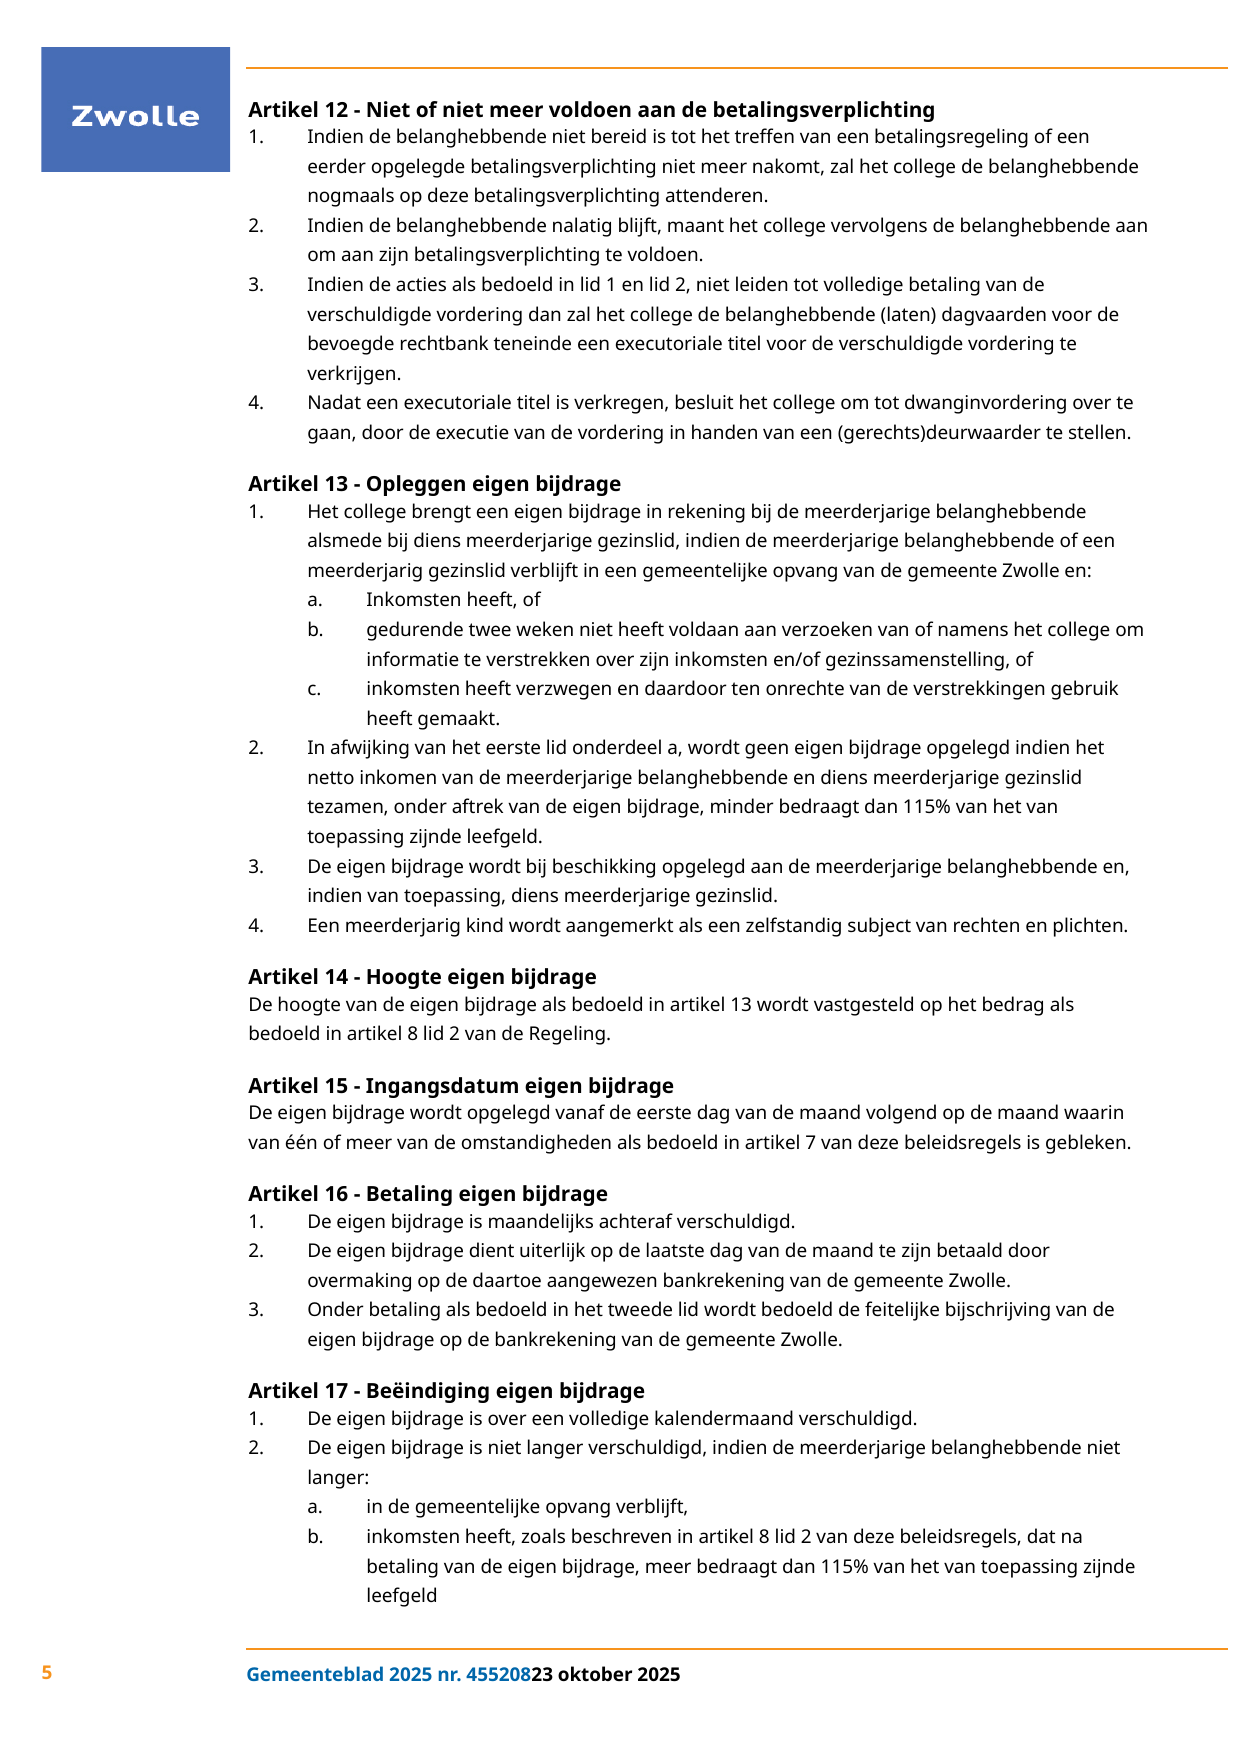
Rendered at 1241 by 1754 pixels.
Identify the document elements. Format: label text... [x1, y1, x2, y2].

list Een meerderjarig kind wordt aangemerkt als een zelfstandig subject van rechten en plichten. [248, 912, 1152, 938]
list De eigen bijdrage dient uiterlijk op de laatste dag van de maand te zijn betaald door overmaking op de daartoe aangewezen bankrekening van de gemeente Zwolle. [248, 1237, 1152, 1293]
text Artikel 13 - Opleggen eigen bijdrage [248, 469, 1152, 498]
list Onder betaling als bedoeld in het tweede lid wordt bedoeld de feitelijke bijschrijving van de eigen bijdrage op de bankrekening van de gemeente Zwolle. [248, 1297, 1152, 1352]
list gedurende twee weken niet heeft voldaan aan verzoeken van of namens het college om informatie te verstrekken over zijn inkomsten en/of gezinssamenstelling, of [307, 616, 1152, 672]
list Indien de belanghebbende niet bereid is tot het treffen van een betalingsregeling of een eerder opgelegde betalingsverplichting niet meer nakomt, zal het college de belanghebbende nogmaals op deze betalingsverplichting attenderen. [248, 123, 1152, 208]
list De eigen bijdrage wordt bij beschikking opgelegd aan de meerderjarige belanghebbende en, indien van toepassing, diens meerderjarige gezinslid. [248, 853, 1152, 908]
text De hoogte van de eigen bijdrage als bedoeld in artikel 13 wordt vastgesteld op het bedrag als bedoeld in artikel 8 lid 2 van de Regeling. [248, 991, 1152, 1046]
list Indien de belanghebbende nalatig blijft, maant het college vervolgens de belanghebbende aan om aan zijn betalingsverplichting te voldoen. [248, 212, 1152, 267]
list in de gemeentelijke opvang verblijft, [307, 1494, 1152, 1519]
list De eigen bijdrage is maandelijks achteraf verschuldigd. [248, 1208, 1152, 1233]
list De eigen bijdrage is niet langer verschuldigd, indien de meerderjarige belanghebbende niet langer: [248, 1434, 1152, 1490]
text De eigen bijdrage wordt opgelegd vanaf de eerste dag van de maand volgend op de maand waarin van één of meer van de omstandigheden als bedoeld in artikel 7 van deze beleidsregels is gebleken. [248, 1099, 1152, 1155]
text Artikel 14 - Hoogte eigen bijdrage [248, 962, 1152, 991]
list De eigen bijdrage is over een volledige kalendermaand verschuldigd. [248, 1405, 1152, 1431]
list inkomsten heeft, zoals beschreven in artikel 8 lid 2 van deze beleidsregels, dat na betaling van de eigen bijdrage, meer bedraagt dan 115% van het van toepassing zijnde leefgeld [307, 1523, 1152, 1608]
text Artikel 12 - Niet of niet meer voldoen aan de betalingsverplichting [248, 95, 1152, 123]
list inkomsten heeft verzwegen en daardoor ten onrechte van de verstrekkingen gebruik heeft gemaakt. [307, 675, 1152, 731]
picture [41, 47, 231, 172]
text Artikel 17 - Beëindiging eigen bijdrage [248, 1377, 1152, 1405]
list Het college brengt een eigen bijdrage in rekening bij de meerderjarige belanghebbende alsmede bij diens meerderjarige gezinslid, indien de meerderjarige belanghebbende of een meerderjarig gezinslid verblijft in een gemeentelijke opvang van de gemeente Zwolle en: [248, 498, 1152, 583]
list Indien de acties als bedoeld in lid 1 en lid 2, niet leiden tot volledige betaling van de verschuldigde vordering dan zal het college de belanghebbende (laten) dagvaarden voor de bevoegde rechtbank teneinde een executoriale titel voor de verschuldigde vordering te verkrijgen. [248, 271, 1152, 386]
list Nadat een executoriale titel is verkregen, besluit het college om tot dwanginvordering over te gaan, door de executie van de vordering in handen van een (gerechts)deurwaarder te stellen. [248, 389, 1152, 445]
text Artikel 16 - Betaling eigen bijdrage [248, 1179, 1152, 1208]
list Inkomsten heeft, of [307, 587, 1152, 612]
text Artikel 15 - Ingangsdatum eigen bijdrage [248, 1071, 1152, 1099]
list In afwijking van het eerste lid onderdeel a, wordt geen eigen bijdrage opgelegd indien het netto inkomen van de meerderjarige belanghebbende en diens meerderjarige gezinslid tezamen, onder aftrek van de eigen bijdrage, minder bedraagt dan 115% van het van toepassing zijnde leefgeld. [248, 734, 1152, 849]
